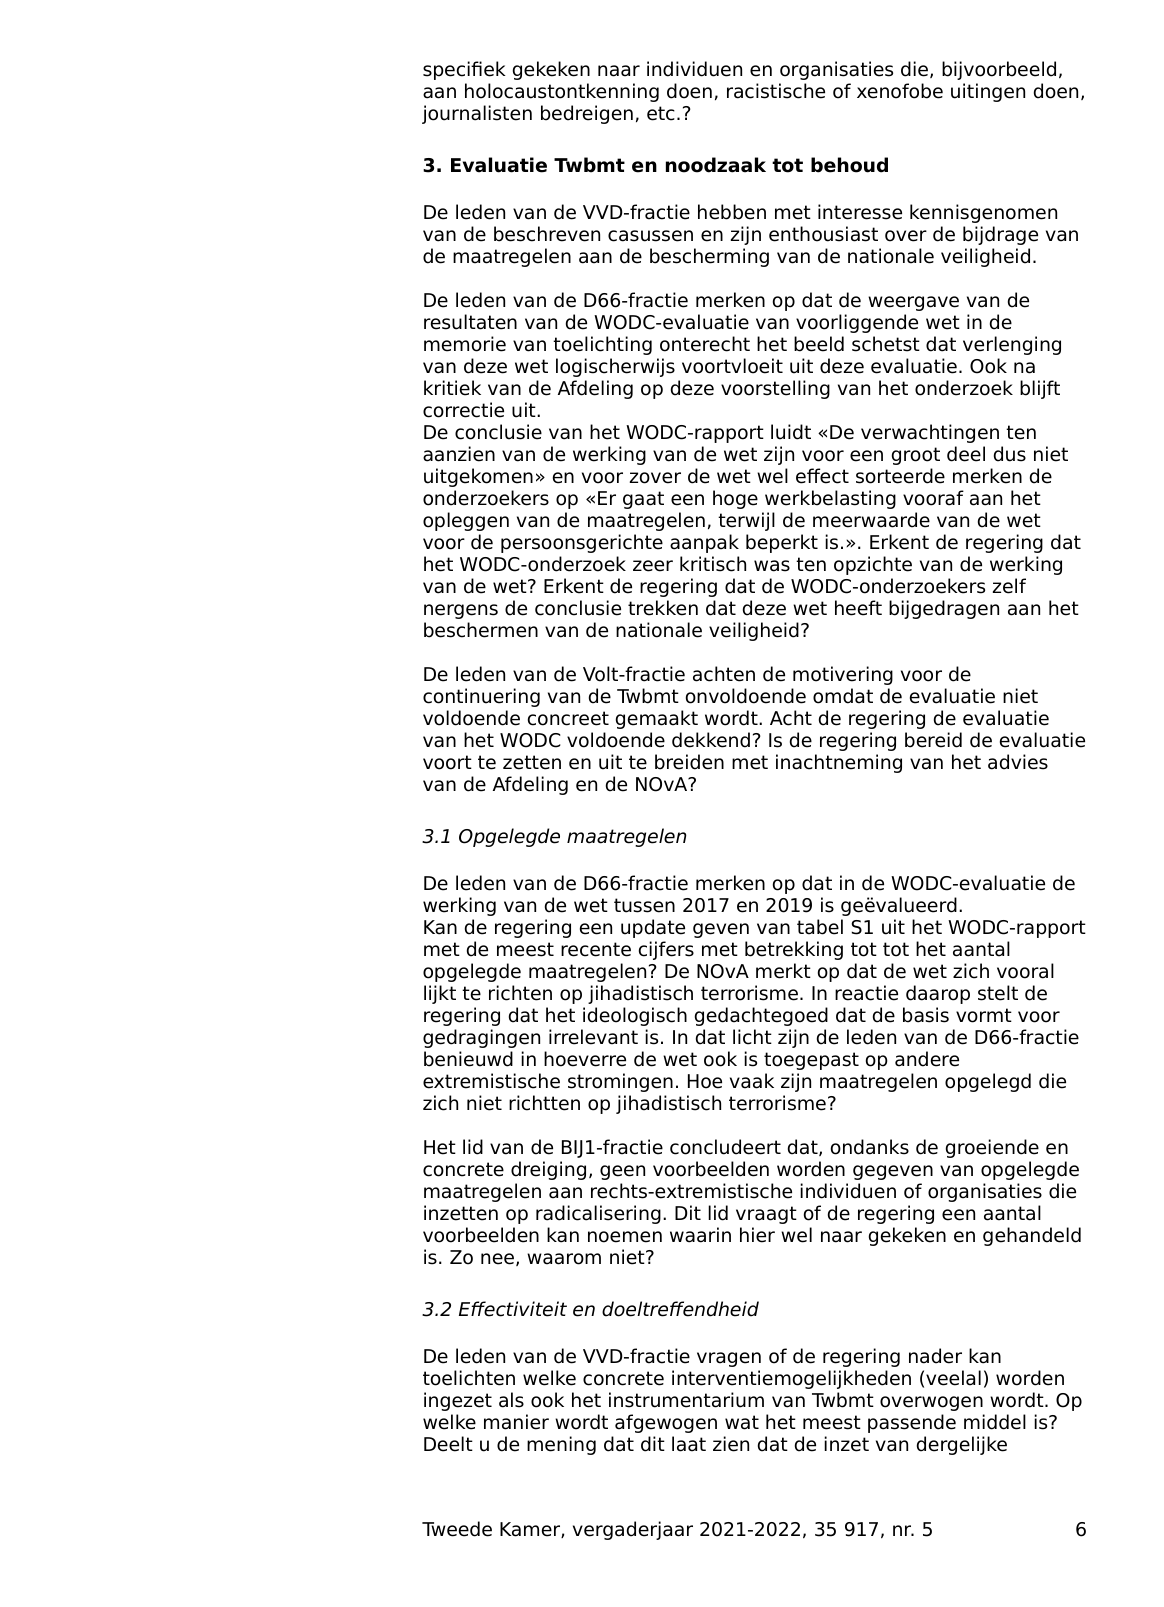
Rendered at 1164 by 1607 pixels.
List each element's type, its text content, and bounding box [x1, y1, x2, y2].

subtitle 3. Evaluatie Twbmt en noodzaak tot behoud [422, 155, 1087, 177]
text De leden van de D66-fractie merken op dat in de WODC-evaluatie de werking van de wet tussen 2017 en 2019 is geëvalueerd. [422, 873, 1087, 917]
text opleggen van de maatregelen, terwijl de meerwaarde van de wet voor de persoonsgerichte aanpak beperkt is.». Erkent de regering dat het WODC-onderzoek zeer kritisch was ten opzichte van de werking van de wet? Erkent de regering dat de WODC-onderzoekers zelf nergens de conclusie trekken dat deze wet heeft bijgedragen aan het beschermen van de nationale veiligheid? [422, 510, 1087, 642]
text De leden van de VVD-fractie vragen of de regering nader kan toelichten welke concrete interventiemogelijkheden (veelal) worden ingezet als ook het instrumentarium van Twbmt overwogen wordt. Op welke manier wordt afgewogen wat het meest passende middel is? Deelt u de mening dat dit laat zien dat de inzet van dergelijke [422, 1346, 1087, 1456]
text De leden van de Volt-fractie achten de motivering voor de continuering van de Twbmt onvoldoende omdat de evaluatie niet voldoende concreet gemaakt wordt. Acht de regering de evaluatie van het WODC voldoende dekkend? Is de regering bereid de evaluatie voort te zetten en uit te breiden met inachtneming van het advies van de Afdeling en de NOvA? [422, 664, 1087, 796]
text De leden van de VVD-fractie hebben met interesse kennisgenomen van de beschreven casussen en zijn enthousiast over de bijdrage van de maatregelen aan de bescherming van de nationale veiligheid. [422, 202, 1087, 268]
subtitle 3.2 Effectiviteit en doeltreffendheid [422, 1299, 1087, 1321]
text specifiek gekeken naar individuen en organisaties die, bijvoorbeeld, aan holocaustontkenning doen, racistische of xenofobe uitingen doen, journalisten bedreigen, etc.? [422, 59, 1087, 125]
subtitle 3.1 Opgelegde maatregelen [422, 826, 1087, 848]
text De leden van de D66-fractie merken op dat de weergave van de resultaten van de WODC-evaluatie van voorliggende wet in de memorie van toelichting onterecht het beeld schetst dat verlenging van deze wet logischerwijs voortvloeit uit deze evaluatie. Ook na kritiek van de Afdeling op deze voorstelling van het onderzoek blijft correctie uit. [422, 290, 1087, 422]
text Kan de regering een update geven van tabel S1 uit het WODC-rapport met de meest recente cijfers met betrekking tot tot het aantal opgelegde maatregelen? De NOvA merkt op dat de wet zich vooral lijkt te richten op jihadistisch terrorisme. In reactie daarop stelt de regering dat het ideologisch gedachtegoed dat de basis vormt voor gedragingen irrelevant is. In dat licht zijn de leden van de D66-fractie benieuwd in hoeverre de wet ook is toegepast op andere extremistische stromingen. Hoe vaak zijn maatregelen opgelegd die zich niet richtten op jihadistisch terrorisme? [422, 917, 1087, 1114]
text Het lid van de BIJ1-fractie concludeert dat, ondanks de groeiende en concrete dreiging, geen voorbeelden worden gegeven van opgelegde maatregelen aan rechts-extremistische individuen of organisaties die inzetten op radicalisering. Dit lid vraagt of de regering een aantal voorbeelden kan noemen waarin hier wel naar gekeken en gehandeld is. Zo nee, waarom niet? [422, 1137, 1087, 1269]
text De conclusie van het WODC-rapport luidt «De verwachtingen ten aanzien van de werking van de wet zijn voor een groot deel dus niet uitgekomen» en voor zover de wet wel effect sorteerde merken de onderzoekers op «Er gaat een hoge werkbelasting vooraf aan het [422, 422, 1087, 510]
